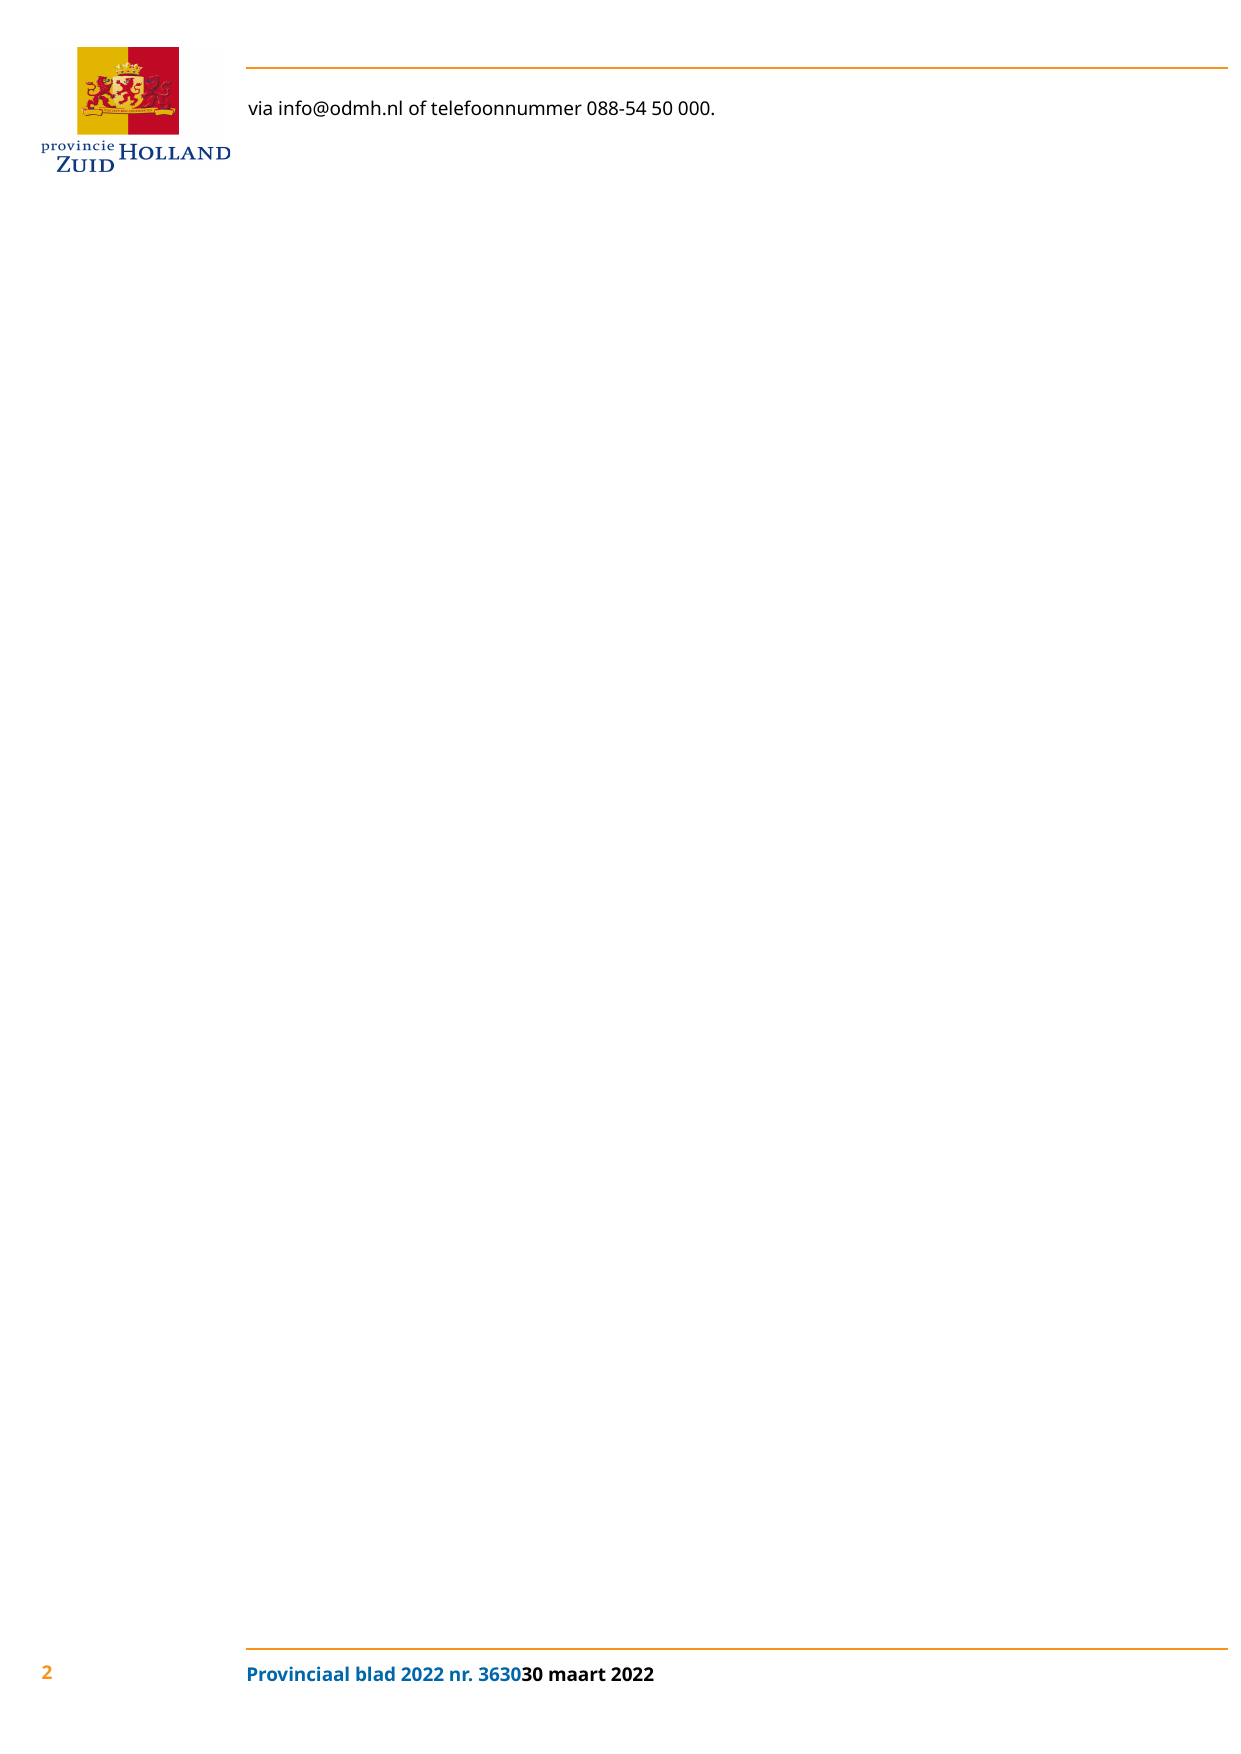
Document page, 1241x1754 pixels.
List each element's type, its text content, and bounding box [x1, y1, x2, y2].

text via info@odmh.nl of telefoonnummer 088-54 50 000. [248, 95, 1152, 121]
picture [41, 47, 231, 172]
